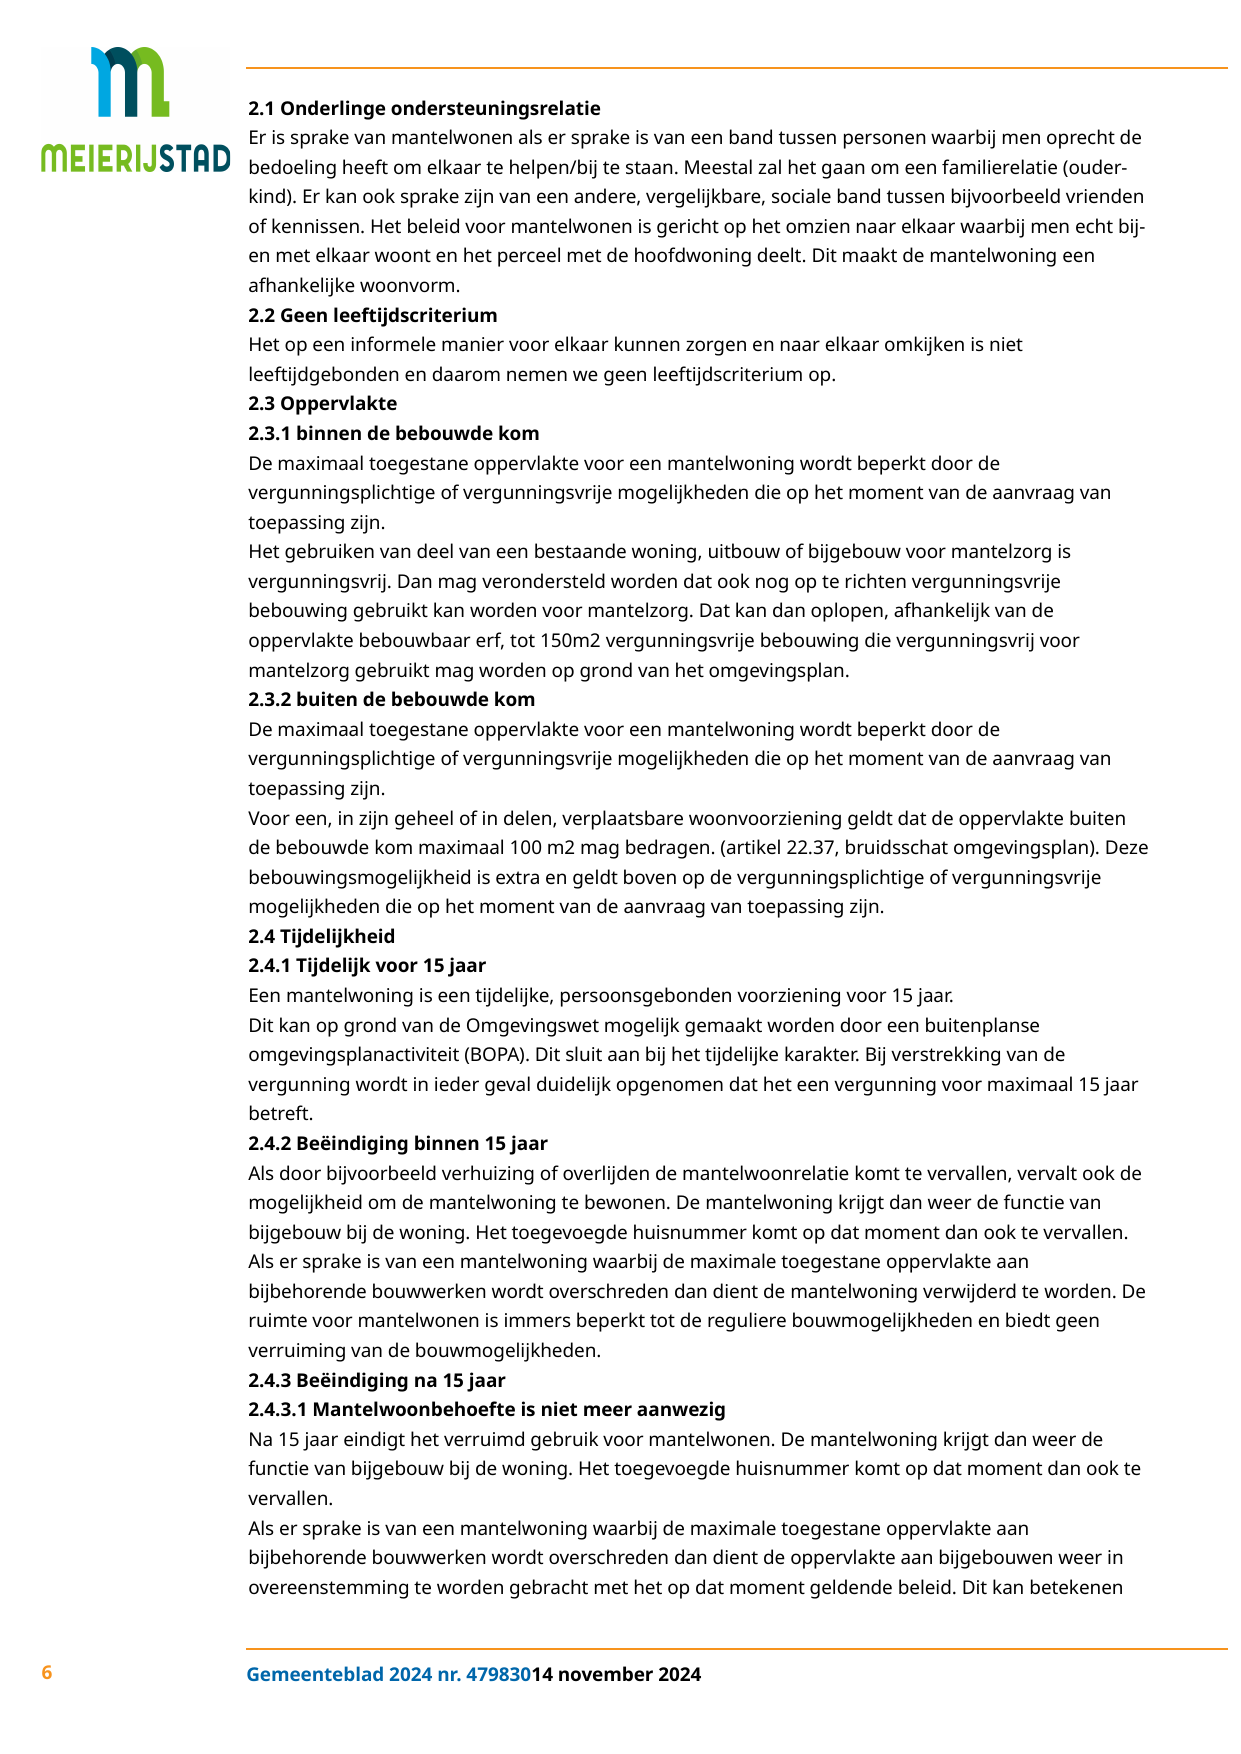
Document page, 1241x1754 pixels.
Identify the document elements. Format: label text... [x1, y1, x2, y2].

text De maximaal toegestane oppervlakte voor een mantelwoning wordt beperkt door de vergunningsplichtige of vergunningsvrije mogelijkheden die op het moment van de aanvraag van toepassing zijn. [248, 450, 1152, 535]
text 2.4.1 Tijdelijk voor 15 jaar [248, 953, 1152, 978]
text Het op een informele manier voor elkaar kunnen zorgen en naar elkaar omkijken is niet leeftijdgebonden en daarom nemen we geen leeftijdscriterium op. [248, 331, 1152, 387]
text 2.2 Geen leeftijdscriterium [248, 302, 1152, 328]
text 2.4.3.1 Mantelwoonbehoefte is niet meer aanwezig [248, 1396, 1152, 1422]
text 2.1 Onderlinge ondersteuningsrelatie [248, 95, 1152, 121]
text Als er sprake is van een mantelwoning waarbij de maximale toegestane oppervlakte aan bijbehorende bouwwerken wordt overschreden dan dient de mantelwoning verwijderd te worden. De ruimte voor mantelwonen is immers beperkt tot de reguliere bouwmogelijkheden en biedt geen verruiming van de bouwmogelijkheden. [248, 1248, 1152, 1363]
text De maximaal toegestane oppervlakte voor een mantelwoning wordt beperkt door de vergunningsplichtige of vergunningsvrije mogelijkheden die op het moment van de aanvraag van toepassing zijn. [248, 716, 1152, 801]
text 2.4.2 Beëindiging binnen 15 jaar [248, 1130, 1152, 1156]
text Als er sprake is van een mantelwoning waarbij de maximale toegestane oppervlakte aan bijbehorende bouwwerken wordt overschreden dan dient de oppervlakte aan bijgebouwen weer in overeenstemming te worden gebracht met het op dat moment geldende beleid. Dit kan betekenen [248, 1515, 1152, 1600]
text Er is sprake van mantelwonen als er sprake is van een band tussen personen waarbij men oprecht de bedoeling heeft om elkaar te helpen/bij te staan. Meestal zal het gaan om een familierelatie (ouder-kind). Er kan ook sprake zijn van een andere, vergelijkbare, sociale band tussen bijvoorbeeld vrienden of kennissen. Het beleid voor mantelwonen is gericht op het omzien naar elkaar waarbij men echt bij- en met elkaar woont en het perceel met de hoofdwoning deelt. Dit maakt de mantelwoning een afhankelijke woonvorm. [248, 124, 1152, 298]
text Voor een, in zijn geheel of in delen, verplaatsbare woonvoorziening geldt dat de oppervlakte buiten de bebouwde kom maximaal 100 m2 mag bedragen. (artikel 22.37, bruidsschat omgevingsplan). Deze bebouwingsmogelijkheid is extra en geldt boven op de vergunningsplichtige of vergunningsvrije mogelijkheden die op het moment van de aanvraag van toepassing zijn. [248, 805, 1152, 919]
text 2.4.3 Beëindiging na 15 jaar [248, 1367, 1152, 1393]
text Dit kan op grond van de Omgevingswet mogelijk gemaakt worden door een buitenplanse omgevingsplanactiviteit (BOPA). Dit sluit aan bij het tijdelijke karakter. Bij verstrekking van de vergunning wordt in ieder geval duidelijk opgenomen dat het een vergunning voor maximaal 15 jaar betreft. [248, 1012, 1152, 1126]
text 2.3.1 binnen de bebouwde kom [248, 420, 1152, 446]
text 2.3 Oppervlakte [248, 391, 1152, 416]
picture [41, 47, 231, 172]
text 2.4 Tijdelijkheid [248, 923, 1152, 949]
text Na 15 jaar eindigt het verruimd gebruik voor mantelwonen. De mantelwoning krijgt dan weer de functie van bijgebouw bij de woning. Het toegevoegde huisnummer komt op dat moment dan ook te vervallen. [248, 1426, 1152, 1511]
text Als door bijvoorbeeld verhuizing of overlijden de mantelwoonrelatie komt te vervallen, vervalt ook de mogelijkheid om de mantelwoning te bewonen. De mantelwoning krijgt dan weer de functie van bijgebouw bij de woning. Het toegevoegde huisnummer komt op dat moment dan ook te vervallen. [248, 1160, 1152, 1245]
text Een mantelwoning is een tijdelijke, persoonsgebonden voorziening voor 15 jaar. [248, 982, 1152, 1008]
text 2.3.2 buiten de bebouwde kom [248, 686, 1152, 712]
text Het gebruiken van deel van een bestaande woning, uitbouw of bijgebouw voor mantelzorg is vergunningsvrij. Dan mag verondersteld worden dat ook nog op te richten vergunningsvrije bebouwing gebruikt kan worden voor mantelzorg. Dat kan dan oplopen, afhankelijk van de oppervlakte bebouwbaar erf, tot 150m2 vergunningsvrije bebouwing die vergunningsvrij voor mantelzorg gebruikt mag worden op grond van het omgevingsplan. [248, 538, 1152, 683]
